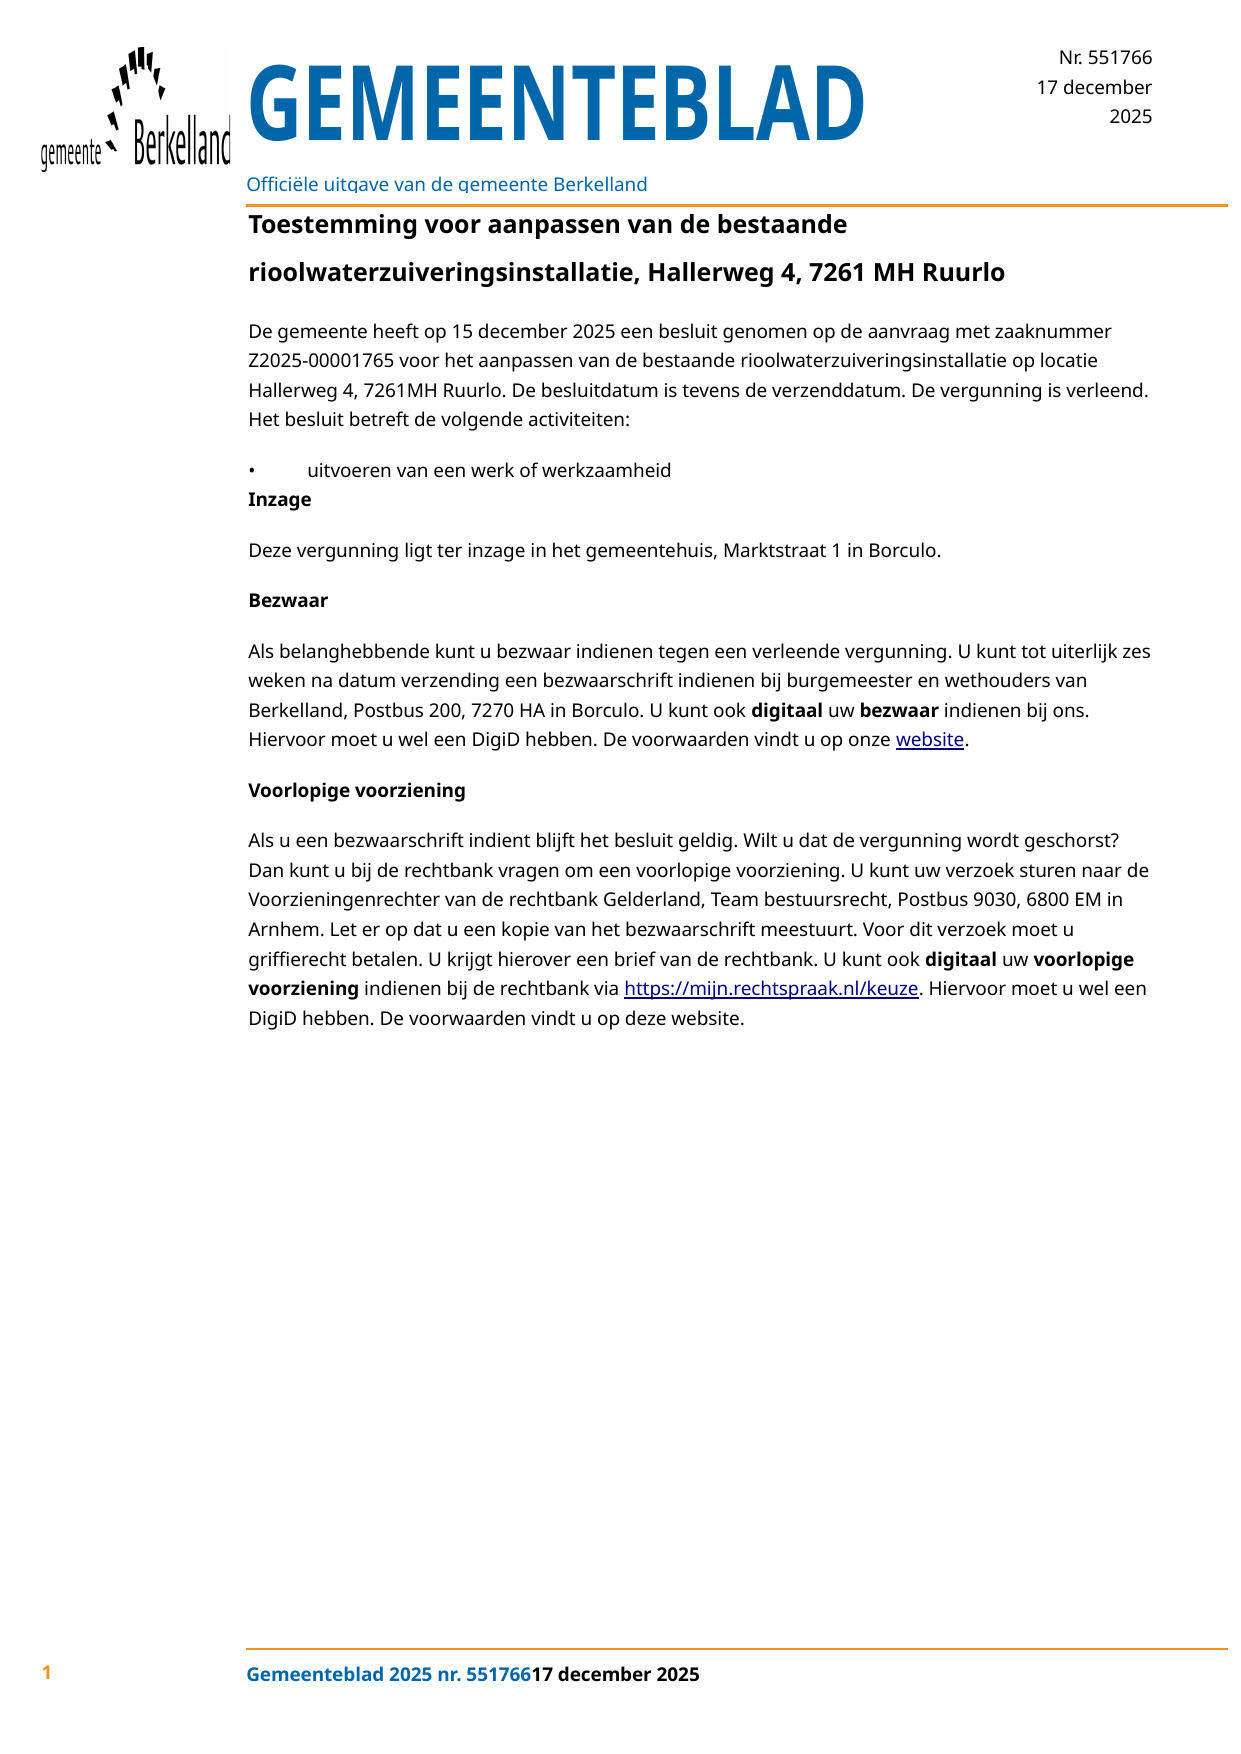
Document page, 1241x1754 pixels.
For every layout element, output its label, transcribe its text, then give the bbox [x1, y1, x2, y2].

picture [41, 47, 231, 172]
text Inzage [248, 487, 1152, 512]
text Als belanghebbende kunt u bezwaar indienen tegen een verleende vergunning. U kunt tot uiterlijk zes weken na datum verzending een bezwaarschrift indienen bij burgemeester en wethouders van Berkelland, Postbus 200, 7270 HA in Borculo. U kunt ook digitaal uw bezwaar indienen bij ons. Hiervoor moet u wel een DigiD hebben. De voorwaarden vindt u op onze website. [248, 638, 1152, 752]
text Deze vergunning ligt ter inzage in het gemeentehuis, Marktstraat 1 in Borculo. [248, 537, 1152, 563]
list uitvoeren van een werk of werkzaamheid [248, 457, 1152, 483]
text Als u een bezwaarschrift indient blijft het besluit geldig. Wilt u dat de vergunning wordt geschorst? Dan kunt u bij de rechtbank vragen om een voorlopige voorziening. U kunt uw verzoek sturen naar de Voorzieningenrechter van de rechtbank Gelderland, Team bestuursrecht, Postbus 9030, 6800 EM in Arnhem. Let er op dat u een kopie van het bezwaarschrift meestuurt. Voor dit verzoek moet u griffierecht betalen. U krijgt hierover een brief van de rechtbank. U kunt ook digitaal uw voorlopige voorziening indienen bij de rechtbank via https://mijn.rechtspraak.nl/keuze. Hiervoor moet u wel een DigiD hebben. De voorwaarden vindt u op deze website. [248, 827, 1152, 1031]
text Voorlopige voorziening [248, 777, 1152, 803]
text Toestemming voor aanpassen van de bestaande rioolwaterzuiveringsinstallatie, Hallerweg 4, 7261 MH Ruurlo [248, 207, 1152, 288]
text Bezwaar [248, 587, 1152, 613]
text De gemeente heeft op 15 december 2025 een besluit genomen op de aanvraag met zaaknummer Z2025-00001765 voor het aanpassen van de bestaande rioolwaterzuiveringsinstallatie op locatie Hallerweg 4, 7261MH Ruurlo. De besluitdatum is tevens de verzenddatum. De vergunning is verleend. Het besluit betreft de volgende activiteiten: [248, 318, 1152, 432]
